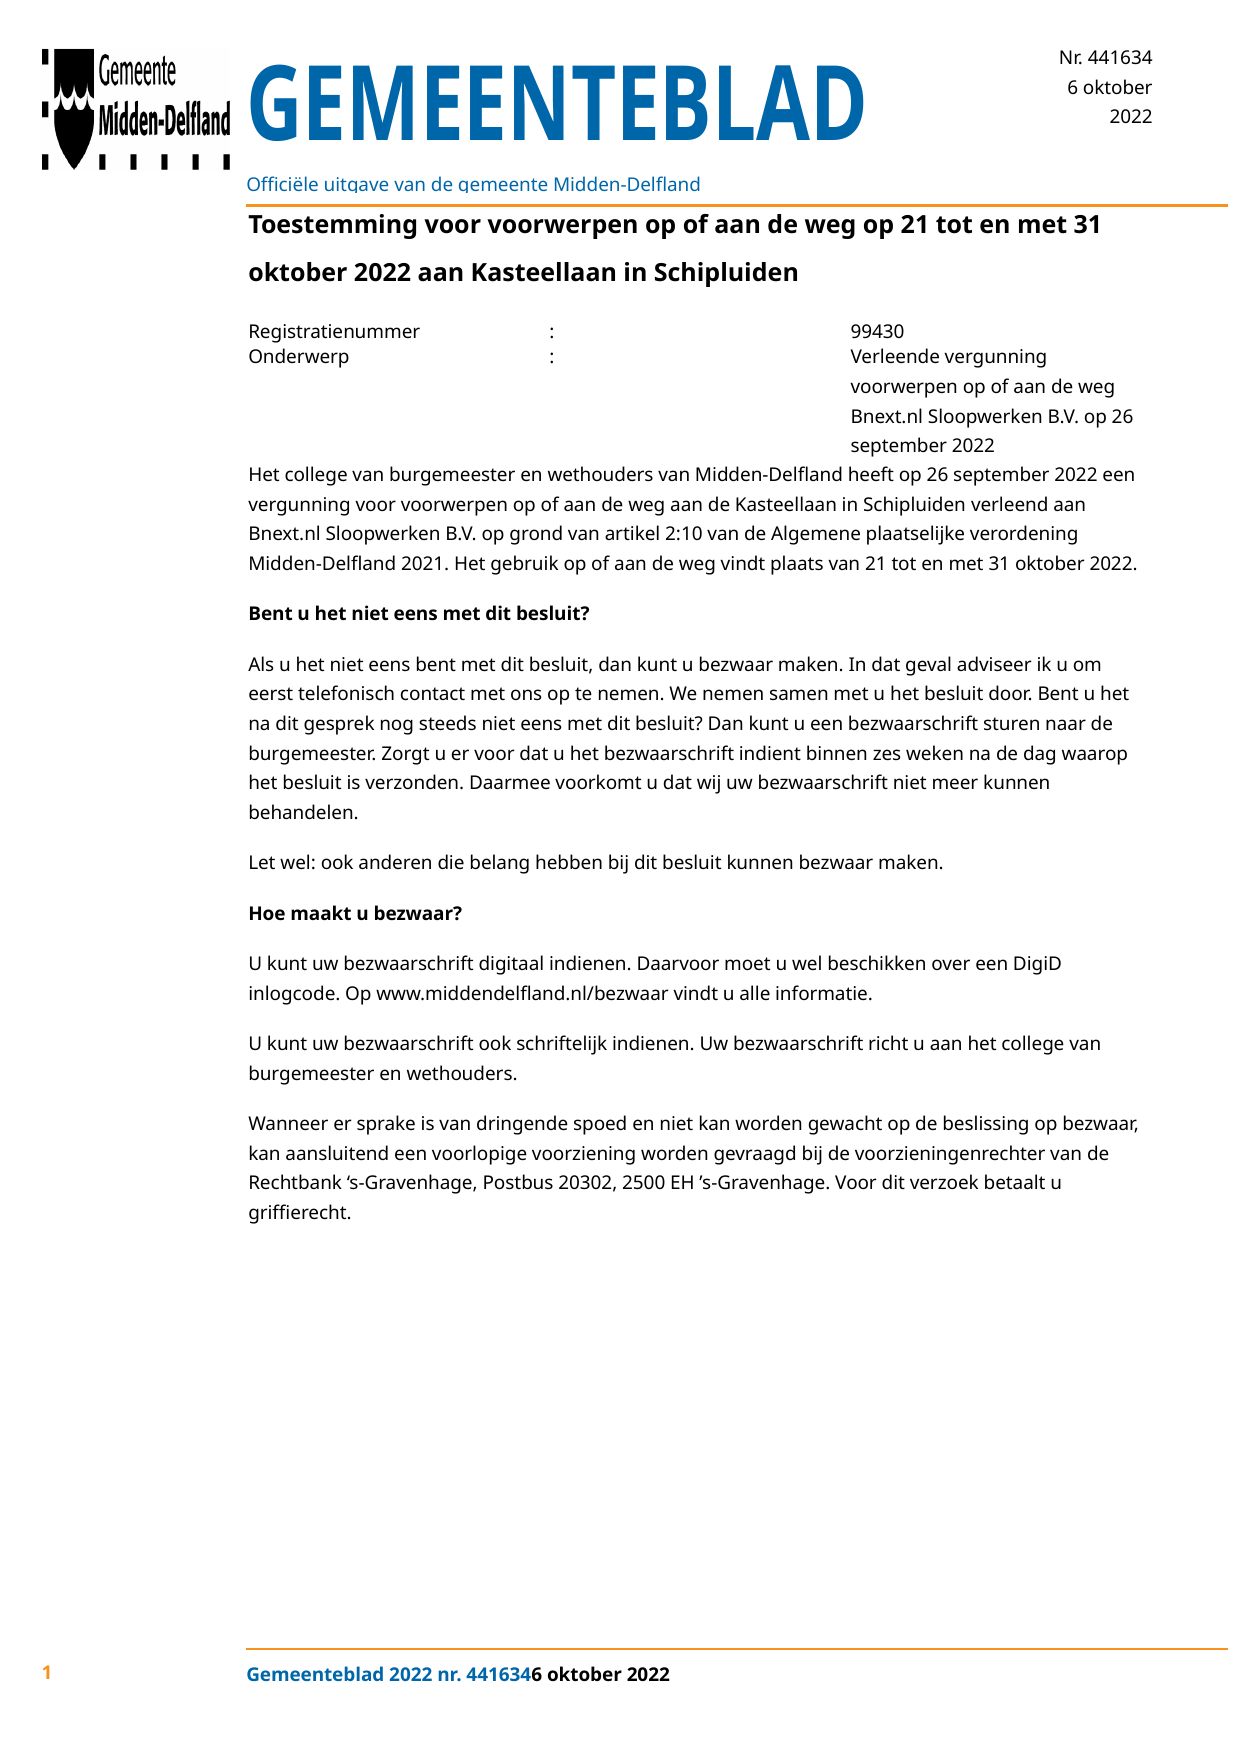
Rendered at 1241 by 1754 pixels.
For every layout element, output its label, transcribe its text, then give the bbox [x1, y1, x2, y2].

table_header 99430 [850, 318, 1152, 344]
table_cell : [549, 344, 850, 458]
text Let wel: ook anderen die belang hebben bij dit besluit kunnen bezwaar maken. [248, 849, 1152, 875]
text U kunt uw bezwaarschrift digitaal indienen. Daarvoor moet u wel beschikken over een DigiD inlogcode. Op www.middendelfland.nl/bezwaar vindt u alle informatie. [248, 950, 1152, 1006]
text Als u het niet eens bent met dit besluit, dan kunt u bezwaar maken. In dat geval adviseer ik u om eerst telefonisch contact met ons op te nemen. We nemen samen met u het besluit door. Bent u het na dit gesprek nog steeds niet eens met dit besluit? Dan kunt u een bezwaarschrift sturen naar de burgemeester. Zorgt u er voor dat u het bezwaarschrift indient binnen zes weken na de dag waarop het besluit is verzonden. Daarmee voorkomt u dat wij uw bezwaarschrift niet meer kunnen behandelen. [248, 651, 1152, 825]
text Bent u het niet eens met dit besluit? [248, 601, 1152, 626]
table_cell Onderwerp [248, 344, 549, 458]
table_cell Verleende vergunning voorwerpen op of aan de weg Bnext.nl Sloopwerken B.V. op 26 september 2022 [850, 344, 1152, 458]
text U kunt uw bezwaarschrift ook schriftelijk indienen. Uw bezwaarschrift richt u aan het college van burgemeester en wethouders. [248, 1030, 1152, 1086]
table_header : [549, 318, 850, 344]
text Hoe maakt u bezwaar? [248, 900, 1152, 926]
text Het college van burgemeester en wethouders van Midden-Delfland heeft op 26 september 2022 een vergunning voor voorwerpen op of aan de weg aan de Kasteellaan in Schipluiden verleend aan Bnext.nl Sloopwerken B.V. op grond van artikel 2:10 van de Algemene plaatselijke verordening Midden-Delfland 2021. Het gebruik op of aan de weg vindt plaats van 21 tot en met 31 oktober 2022. [248, 461, 1152, 576]
text Wanneer er sprake is van dringende spoed en niet kan worden gewacht op de beslissing op bezwaar, kan aansluitend een voorlopige voorziening worden gevraagd bij de voorzieningenrechter van de Rechtbank ‘s-Gravenhage, Postbus 20302, 2500 EH ’s-Gravenhage. Voor dit verzoek betaalt u griffierecht. [248, 1110, 1152, 1225]
picture [41, 47, 231, 172]
table_header Registratienummer [248, 318, 549, 344]
text Toestemming voor voorwerpen op of aan de weg op 21 tot en met 31 oktober 2022 aan Kasteellaan in Schipluiden [248, 207, 1152, 288]
